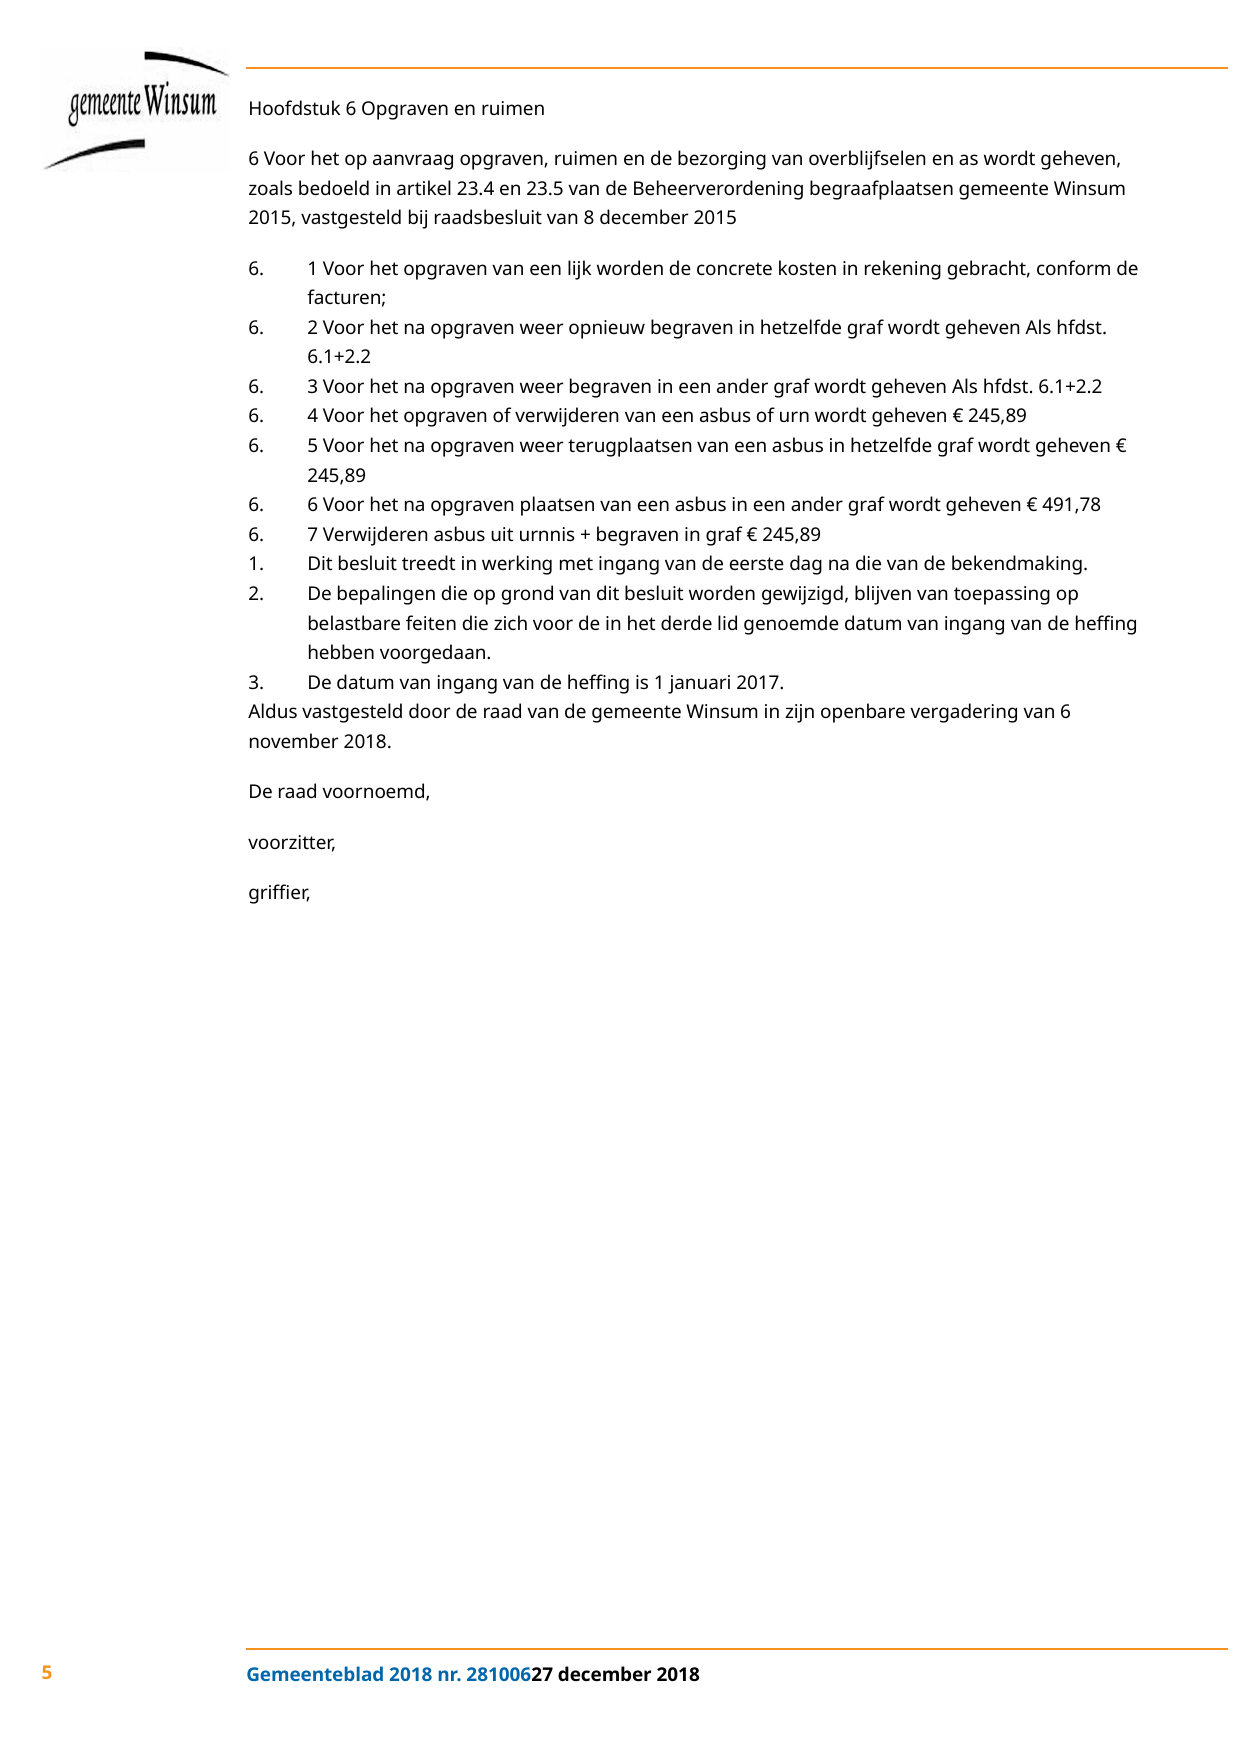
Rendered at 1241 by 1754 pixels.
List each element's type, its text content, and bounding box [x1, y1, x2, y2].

text Aldus vastgesteld door de raad van de gemeente Winsum in zijn openbare vergadering van 6 november 2018. [248, 698, 1152, 754]
picture [41, 47, 231, 172]
text 6 Voor het op aanvraag opgraven, ruimen en de bezorging van overblijfselen en as wordt geheven, zoals bedoeld in artikel 23.4 en 23.5 van de Beheerverordening begraafplaatsen gemeente Winsum 2015, vastgesteld bij raadsbesluit van 8 december 2015 [248, 145, 1152, 230]
text voorzitter, [248, 829, 1152, 855]
list De datum van ingang van de heffing is 1 januari 2017. [248, 669, 1152, 695]
text De raad voornoemd, [248, 778, 1152, 804]
list 6 Voor het na opgraven plaatsen van een asbus in een ander graf wordt geheven € 491,78 [248, 491, 1152, 517]
text Hoofdstuk 6 Opgraven en ruimen [248, 95, 1152, 121]
list 5 Voor het na opgraven weer terugplaatsen van een asbus in hetzelfde graf wordt geheven € 245,89 [248, 432, 1152, 488]
list 4 Voor het opgraven of verwijderen van een asbus of urn wordt geheven € 245,89 [248, 403, 1152, 428]
list 3 Voor het na opgraven weer begraven in een ander graf wordt geheven Als hfdst. 6.1+2.2 [248, 373, 1152, 399]
list 7 Verwijderen asbus uit urnnis + begraven in graf € 245,89 [248, 521, 1152, 547]
list De bepalingen die op grond van dit besluit worden gewijzigd, blijven van toepassing op belastbare feiten die zich voor de in het derde lid genoemde datum van ingang van de heffing hebben voorgedaan. [248, 580, 1152, 665]
text griffier, [248, 879, 1152, 905]
list Dit besluit treedt in werking met ingang van de eerste dag na die van de bekendmaking. [248, 551, 1152, 576]
list 2 Voor het na opgraven weer opnieuw begraven in hetzelfde graf wordt geheven Als hfdst. 6.1+2.2 [248, 314, 1152, 369]
list 1 Voor het opgraven van een lijk worden de concrete kosten in rekening gebracht, conform de facturen; [248, 255, 1152, 310]
